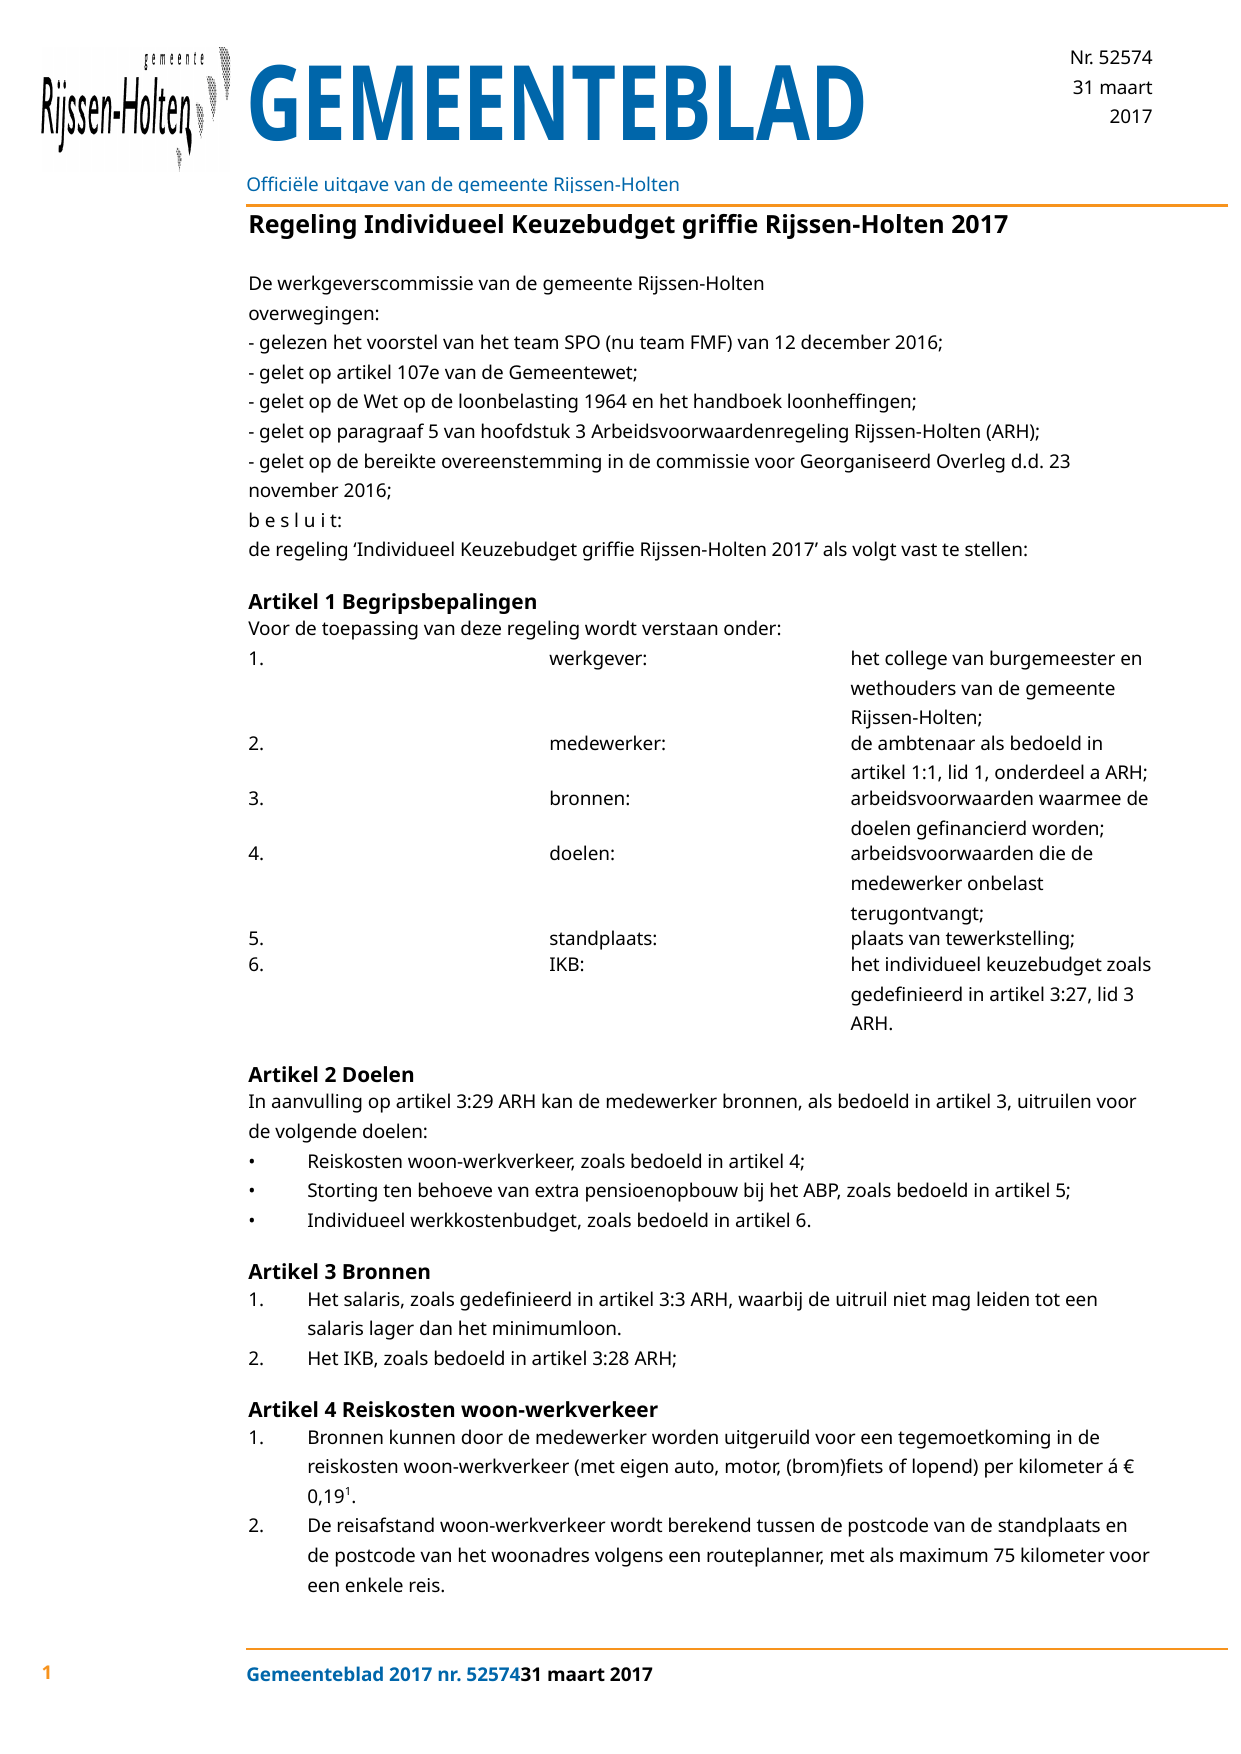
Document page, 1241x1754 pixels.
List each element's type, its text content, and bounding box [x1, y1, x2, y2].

list Individueel werkkostenbudget, zoals bedoeld in artikel 6. [248, 1207, 1152, 1233]
list Het salaris, zoals gedefinieerd in artikel 3:3 ARH, waarbij de uitruil niet mag leiden tot een salaris lager dan het minimumloon. [248, 1286, 1152, 1341]
text Artikel 4 Reiskosten woon-werkverkeer [248, 1395, 1152, 1424]
list Het IKB, zoals bedoeld in artikel 3:28 ARH; [248, 1345, 1152, 1371]
list Bronnen kunnen door de medewerker worden uitgeruild voor een tegemoetkoming in de reiskosten woon-werkverkeer (met eigen auto, motor, (brom)fiets of lopend) per kilometer á € 0,191. [248, 1424, 1152, 1509]
table_cell arbeidsvoorwaarden waarmee de doelen gefinancierd worden; [850, 785, 1152, 841]
text overwegingen: [248, 300, 1152, 326]
text - gelet op de Wet op de loonbelasting 1964 en het handboek loonheffingen; [248, 389, 1152, 414]
table_cell doelen: [549, 841, 850, 926]
table_cell 3. [248, 785, 549, 841]
text Regeling Individueel Keuzebudget griffie Rijssen-Holten 2017 [248, 207, 1152, 241]
text Artikel 3 Bronnen [248, 1257, 1152, 1286]
text In aanvulling op artikel 3:29 ARH kan de medewerker bronnen, als bedoeld in artikel 3, uitruilen voor de volgende doelen: [248, 1089, 1152, 1144]
table_cell 4. [248, 841, 549, 926]
text Artikel 2 Doelen [248, 1060, 1152, 1089]
table_cell 2. [248, 730, 549, 785]
text Artikel 1 Begripsbepalingen [248, 587, 1152, 615]
text - gelet op paragraaf 5 van hoofdstuk 3 Arbeidsvoorwaardenregeling Rijssen-Holten (ARH); [248, 418, 1152, 444]
table_cell 5. [248, 926, 549, 951]
table_cell medewerker: [549, 730, 850, 785]
table_cell plaats van tewerkstelling; [850, 926, 1152, 951]
text b e s l u i t: [248, 507, 1152, 533]
picture [41, 47, 231, 172]
text - gelet op de bereikte overeenstemming in de commissie voor Georganiseerd Overleg d.d. 23 november 2016; [248, 448, 1152, 503]
table_cell bronnen: [549, 785, 850, 841]
text - gelezen het voorstel van het team SPO (nu team FMF) van 12 december 2016; [248, 329, 1152, 355]
table_header werkgever: [549, 645, 850, 730]
table_cell standplaats: [549, 926, 850, 951]
table_cell de ambtenaar als bedoeld in artikel 1:1, lid 1, onderdeel a ARH; [850, 730, 1152, 785]
table_cell het individueel keuzebudget zoals gedefinieerd in artikel 3:27, lid 3 ARH. [850, 951, 1152, 1036]
table_cell 6. [248, 951, 549, 1036]
text De werkgeverscommissie van de gemeente Rijssen-Holten [248, 270, 1152, 296]
table_header het college van burgemeester en wethouders van de gemeente Rijssen-Holten; [850, 645, 1152, 730]
table_header 1. [248, 645, 549, 730]
list De reisafstand woon-werkverkeer wordt berekend tussen de postcode van de standplaats en de postcode van het woonadres volgens een routeplanner, met als maximum 75 kilometer voor een enkele reis. [248, 1513, 1152, 1597]
table_cell IKB: [549, 951, 850, 1036]
text de regeling ‘Individueel Keuzebudget griffie Rijssen-Holten 2017’ als volgt vast te stellen: [248, 537, 1152, 562]
text - gelet op artikel 107e van de Gemeentewet; [248, 359, 1152, 385]
list Storting ten behoeve van extra pensioenopbouw bij het ABP, zoals bedoeld in artikel 5; [248, 1177, 1152, 1203]
text Voor de toepassing van deze regeling wordt verstaan onder: [248, 615, 1152, 641]
list Reiskosten woon-werkverkeer, zoals bedoeld in artikel 4; [248, 1148, 1152, 1173]
table_cell arbeidsvoorwaarden die de medewerker onbelast terugontvangt; [850, 841, 1152, 926]
